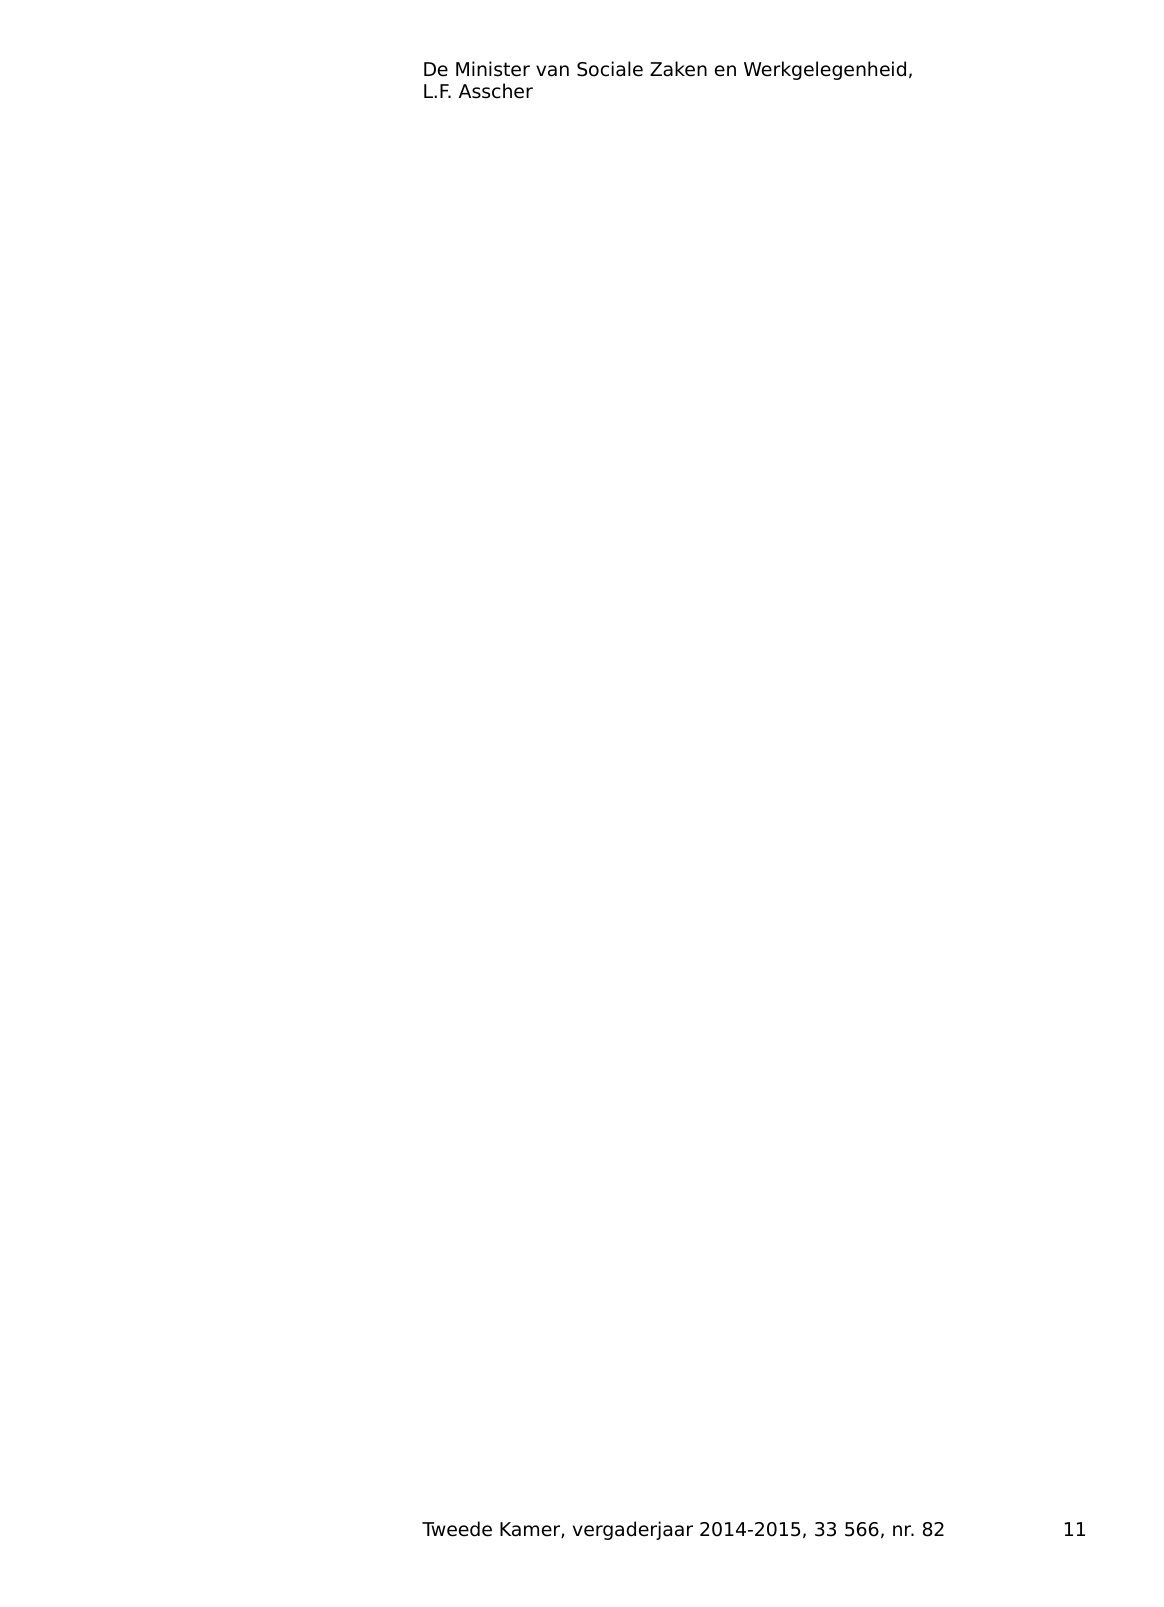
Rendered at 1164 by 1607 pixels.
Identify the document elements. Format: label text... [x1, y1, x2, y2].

text De Minister van Sociale Zaken en Werkgelegenheid, L.F. Asscher [422, 59, 1087, 103]
